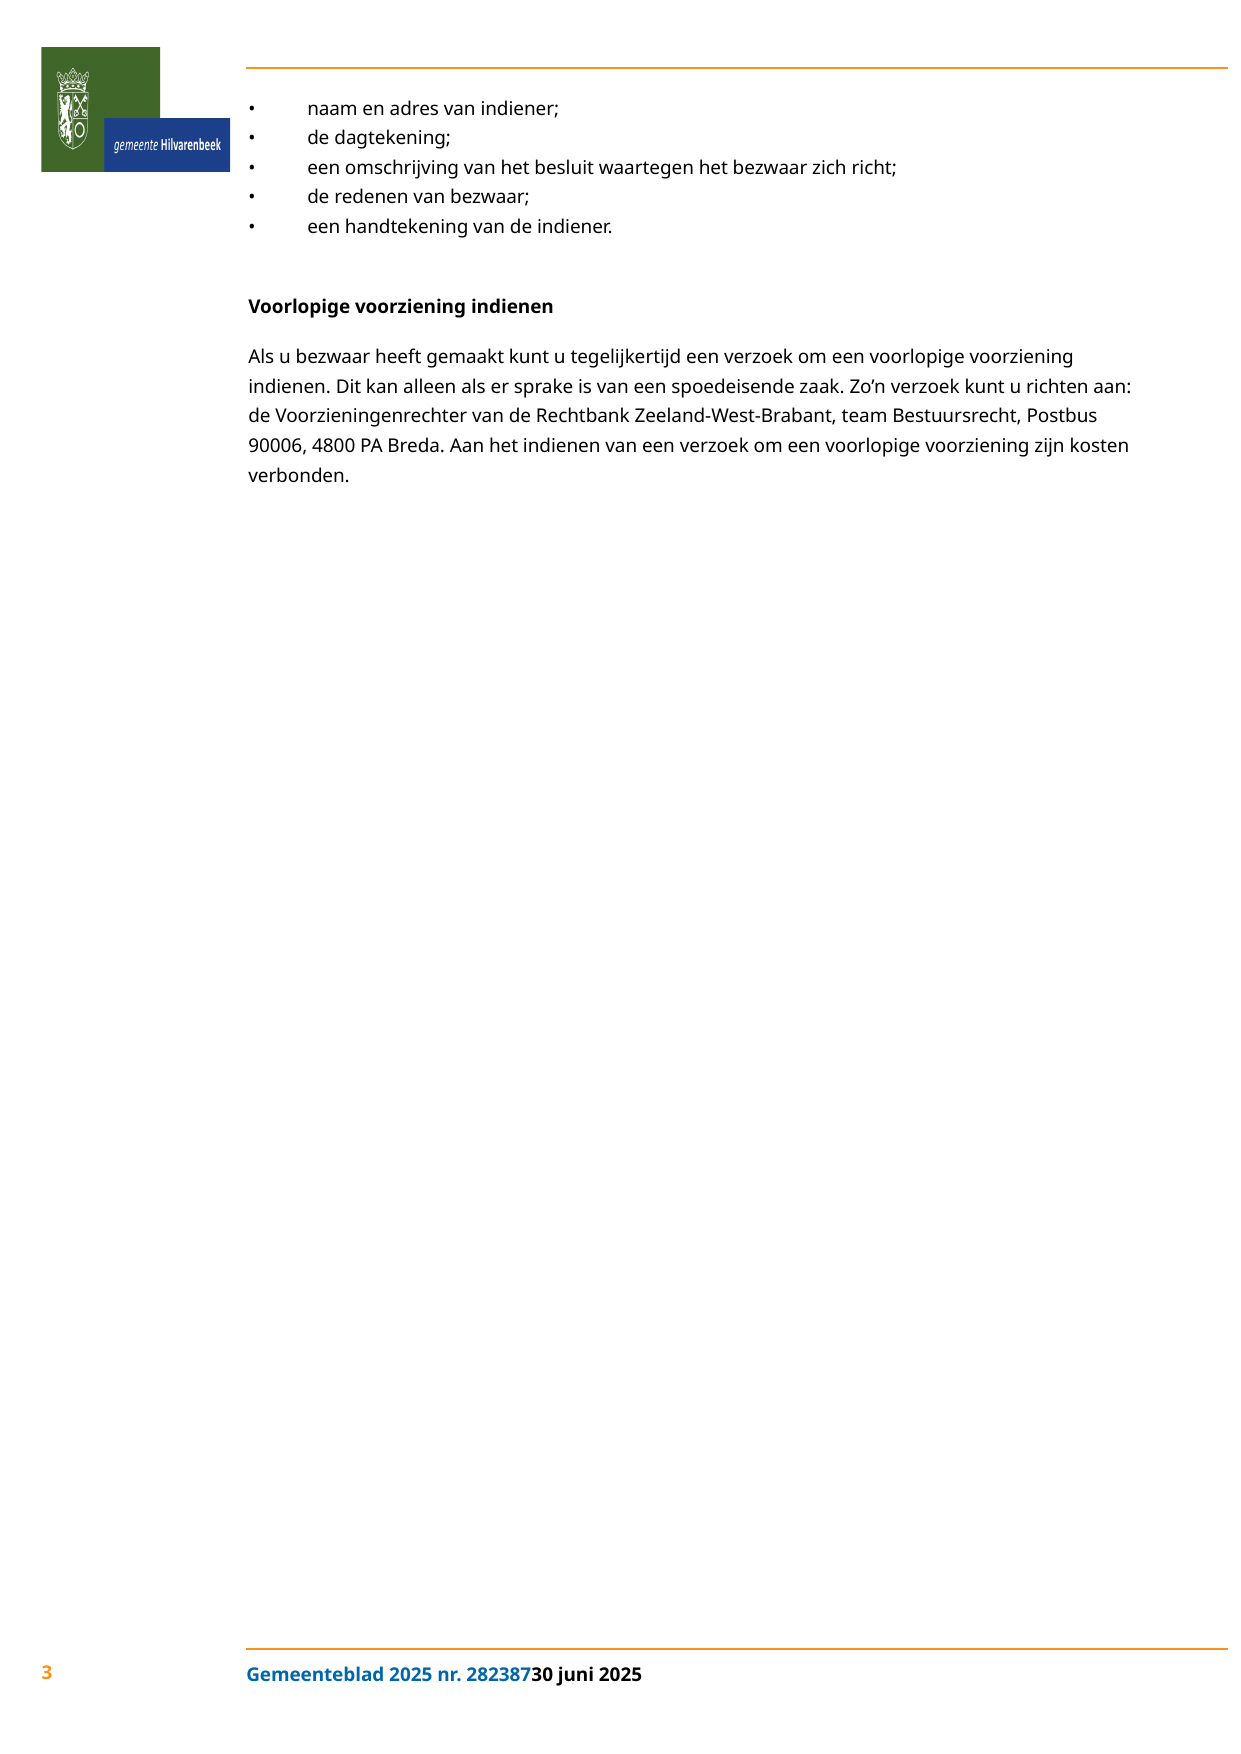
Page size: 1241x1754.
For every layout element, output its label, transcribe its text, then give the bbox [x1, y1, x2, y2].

list een handtekening van de indiener. [248, 213, 1152, 239]
text Als u bezwaar heeft gemaakt kunt u tegelijkertijd een verzoek om een voorlopige voorziening indienen. Dit kan alleen als er sprake is van een spoedeisende zaak. Zo’n verzoek kunt u richten aan: de Voorzieningenrechter van de Rechtbank Zeeland-West-Brabant, team Bestuursrecht, Postbus 90006, 4800 PA Breda. Aan het indienen van een verzoek om een voorlopige voorziening zijn kosten verbonden. [248, 343, 1152, 488]
text Voorlopige voorziening indienen [248, 293, 1152, 319]
list naam en adres van indiener; [248, 95, 1152, 121]
list de redenen van bezwaar; [248, 183, 1152, 209]
list de dagtekening; [248, 124, 1152, 150]
picture [41, 47, 231, 172]
list een omschrijving van het besluit waartegen het bezwaar zich richt; [248, 154, 1152, 180]
